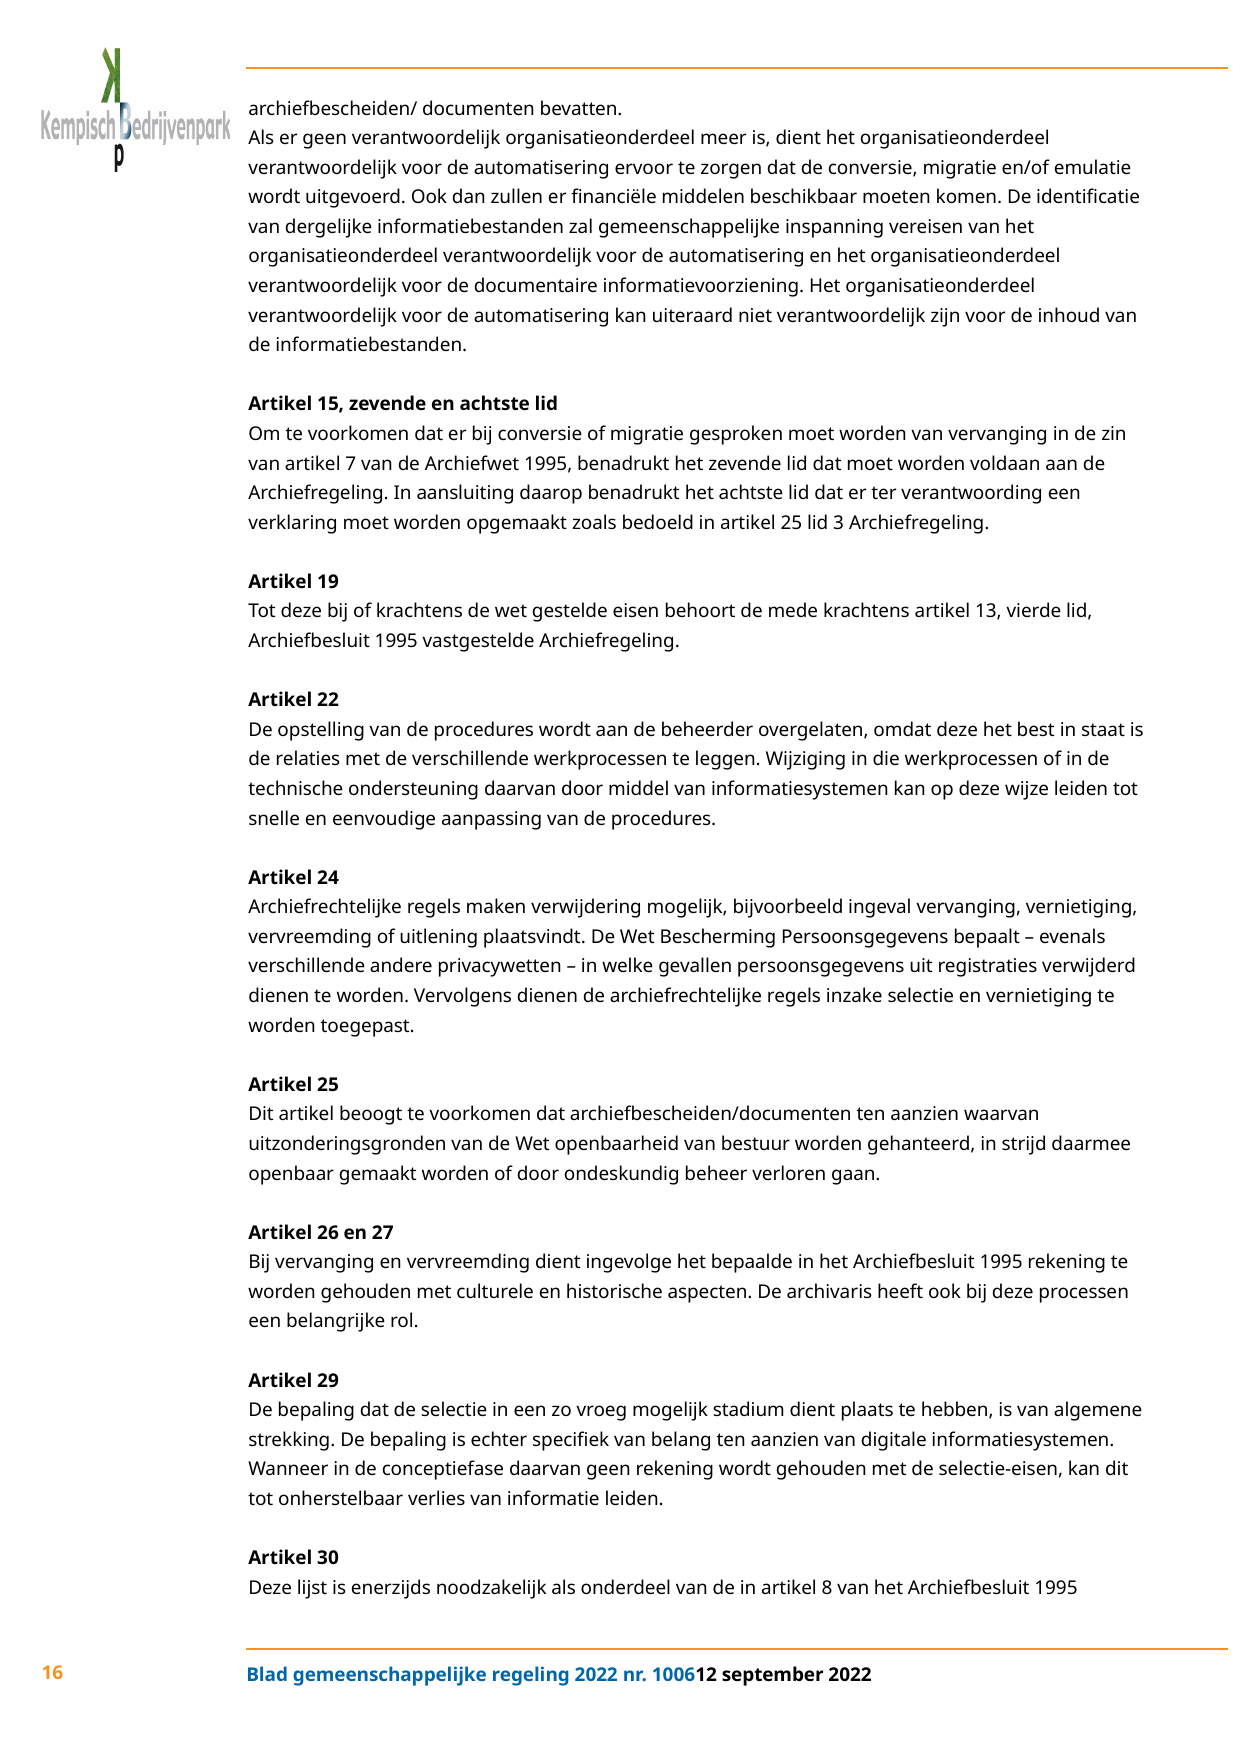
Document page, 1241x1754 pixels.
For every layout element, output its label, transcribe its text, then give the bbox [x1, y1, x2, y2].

text Artikel 24 [248, 864, 1152, 890]
text Archiefrechtelijke regels maken verwijdering mogelijk, bijvoorbeeld ingeval vervanging, vernietiging, vervreemding of uitlening plaatsvindt. De Wet Bescherming Persoonsgegevens bepaalt – evenals verschillende andere privacywetten – in welke gevallen persoonsgegevens uit registraties verwijderd dienen te worden. Vervolgens dienen de archiefrechtelijke regels inzake selectie en vernietiging te worden toegepast. [248, 893, 1152, 1038]
text Als er geen verantwoordelijk organisatieonderdeel meer is, dient het organisatieonderdeel verantwoordelijk voor de automatisering ervoor te zorgen dat de conversie, migratie en/of emulatie wordt uitgevoerd. Ook dan zullen er financiële middelen beschikbaar moeten komen. De identificatie van dergelijke informatiebestanden zal gemeenschappelijke inspanning vereisen van het organisatieonderdeel verantwoordelijk voor de automatisering en het organisatieonderdeel verantwoordelijk voor de documentaire informatievoorziening. Het organisatieonderdeel verantwoordelijk voor de automatisering kan uiteraard niet verantwoordelijk zijn voor de inhoud van de informatiebestanden. [248, 124, 1152, 357]
text Artikel 22 [248, 686, 1152, 712]
text Bij vervanging en vervreemding dient ingevolge het bepaalde in het Archiefbesluit 1995 rekening te worden gehouden met culturele en historische aspecten. De archivaris heeft ook bij deze processen een belangrijke rol. [248, 1248, 1152, 1333]
picture [41, 47, 231, 172]
text archiefbescheiden/ documenten bevatten. [248, 95, 1152, 121]
text De opstelling van de procedures wordt aan de beheerder overgelaten, omdat deze het best in staat is de relaties met de verschillende werkprocessen te leggen. Wijziging in die werkprocessen of in de technische ondersteuning daarvan door middel van informatiesystemen kan op deze wijze leiden tot snelle en eenvoudige aanpassing van de procedures. [248, 716, 1152, 831]
text Artikel 19 [248, 568, 1152, 594]
text Artikel 29 [248, 1367, 1152, 1393]
text Om te voorkomen dat er bij conversie of migratie gesproken moet worden van vervanging in de zin van artikel 7 van de Archiefwet 1995, benadrukt het zevende lid dat moet worden voldaan aan de Archiefregeling. In aansluiting daarop benadrukt het achtste lid dat er ter verantwoording een verklaring moet worden opgemaakt zoals bedoeld in artikel 25 lid 3 Archiefregeling. [248, 420, 1152, 535]
text Artikel 26 en 27 [248, 1219, 1152, 1245]
text Deze lijst is enerzijds noodzakelijk als onderdeel van de in artikel 8 van het Archiefbesluit 1995 [248, 1574, 1152, 1600]
text De bepaling dat de selectie in een zo vroeg mogelijk stadium dient plaats te hebben, is van algemene strekking. De bepaling is echter specifiek van belang ten aanzien van digitale informatiesystemen. Wanneer in de conceptiefase daarvan geen rekening wordt gehouden met de selectie-eisen, kan dit tot onherstelbaar verlies van informatie leiden. [248, 1396, 1152, 1511]
text Artikel 15, zevende en achtste lid [248, 391, 1152, 416]
text Dit artikel beoogt te voorkomen dat archiefbescheiden/documenten ten aanzien waarvan uitzonderingsgronden van de Wet openbaarheid van bestuur worden gehanteerd, in strijd daarmee openbaar gemaakt worden of door ondeskundig beheer verloren gaan. [248, 1101, 1152, 1186]
text Artikel 30 [248, 1544, 1152, 1570]
text Tot deze bij of krachtens de wet gestelde eisen behoort de mede krachtens artikel 13, vierde lid, Archiefbesluit 1995 vastgestelde Archiefregeling. [248, 598, 1152, 653]
text Artikel 25 [248, 1071, 1152, 1097]
